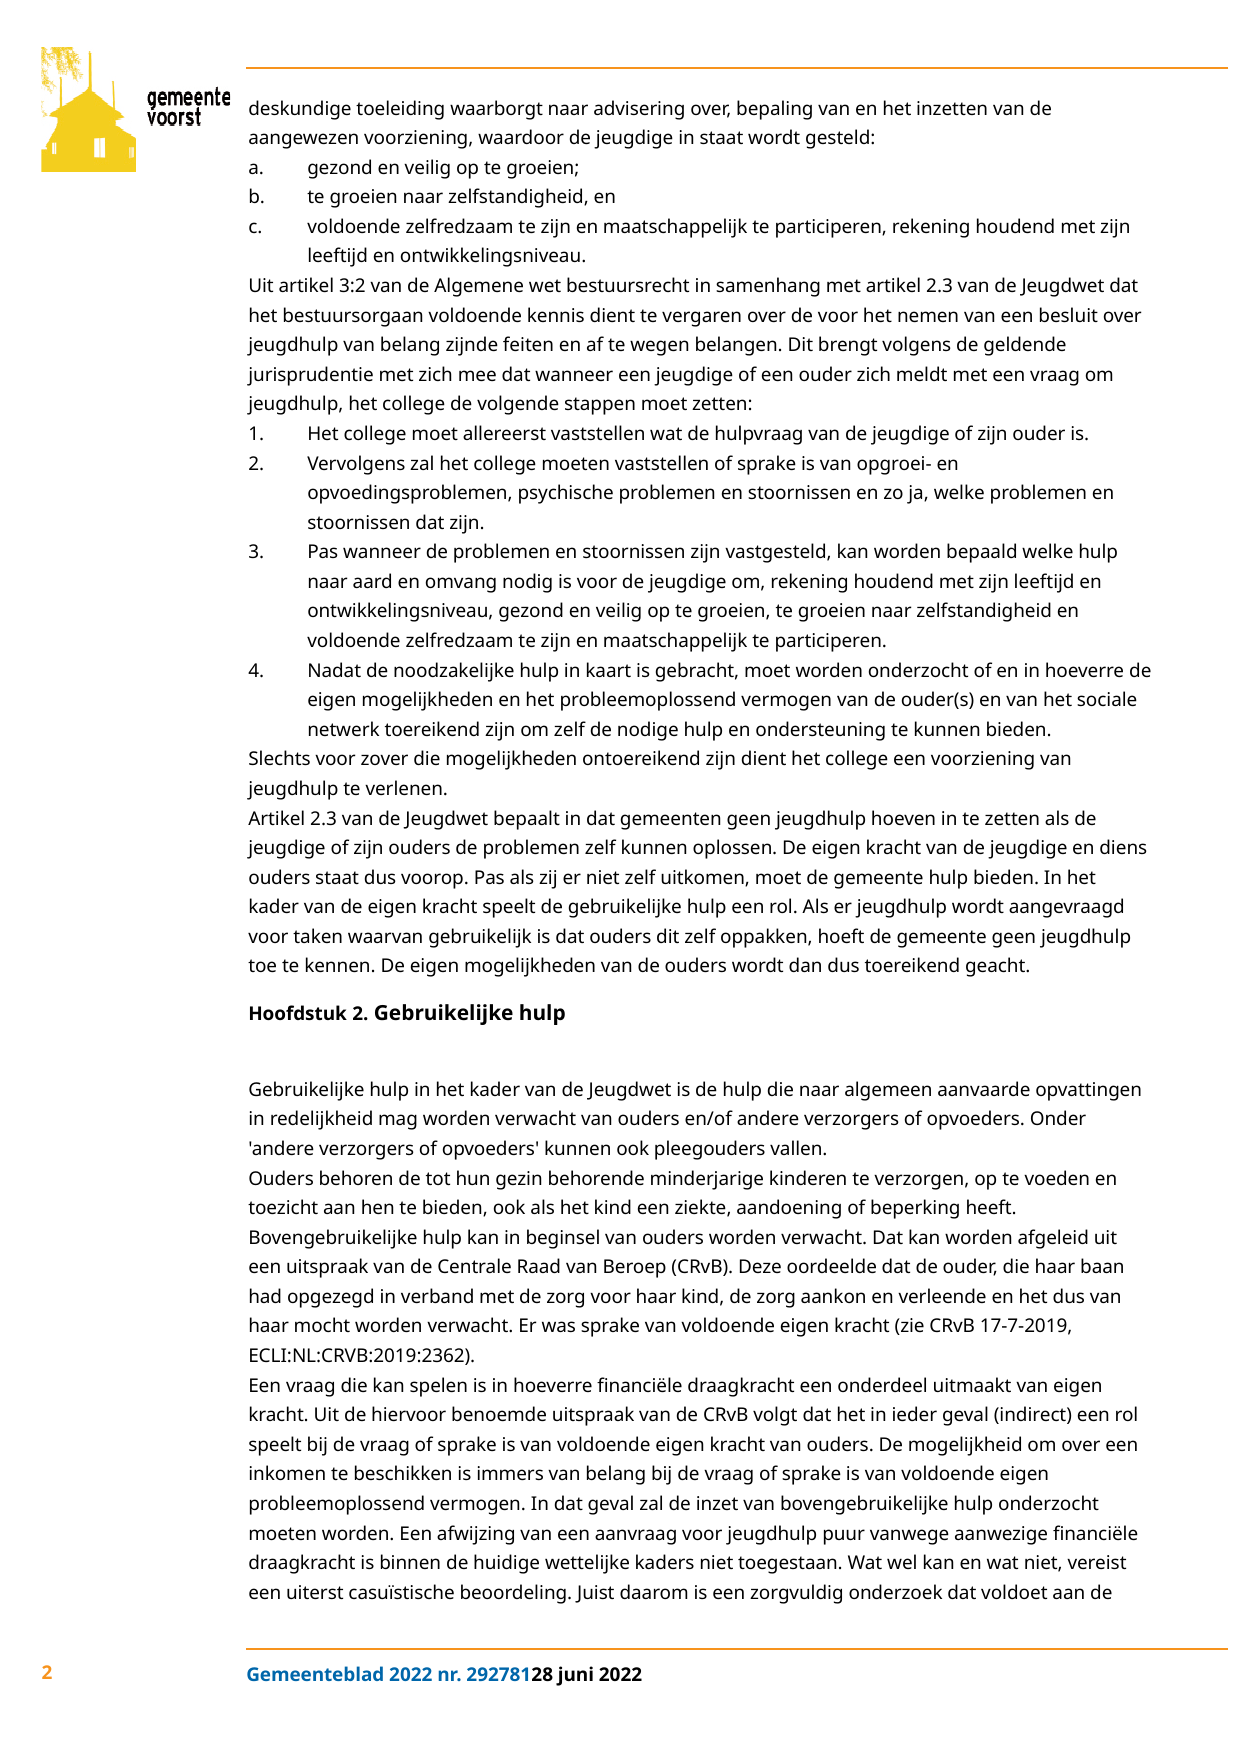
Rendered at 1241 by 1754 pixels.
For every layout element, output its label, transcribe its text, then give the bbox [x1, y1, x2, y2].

list voldoende zelfredzaam te zijn en maatschappelijk te participeren, rekening houdend met zijn leeftijd en ontwikkelingsniveau. [248, 213, 1152, 268]
picture [41, 47, 231, 172]
text Uit artikel 3:2 van de Algemene wet bestuursrecht in samenhang met artikel 2.3 van de Jeugdwet dat het bestuursorgaan voldoende kennis dient te vergaren over de voor het nemen van een besluit over jeugdhulp van belang zijnde feiten en af te wegen belangen. Dit brengt volgens de geldende jurisprudentie met zich mee dat wanneer een jeugdige of een ouder zich meldt met een vraag om jeugdhulp, het college de volgende stappen moet zetten: [248, 272, 1152, 416]
text Ouders behoren de tot hun gezin behorende minderjarige kinderen te verzorgen, op te voeden en toezicht aan hen te bieden, ook als het kind een ziekte, aandoening of beperking heeft. [248, 1165, 1152, 1220]
text Hoofdstuk 2. Gebruikelijke hulp [248, 998, 1152, 1027]
text Slechts voor zover die mogelijkheden ontoereikend zijn dient het college een voorziening van jeugdhulp te verlenen. [248, 746, 1152, 801]
list Pas wanneer de problemen en stoornissen zijn vastgesteld, kan worden bepaald welke hulp naar aard en omvang nodig is voor de jeugdige om, rekening houdend met zijn leeftijd en ontwikkelingsniveau, gezond en veilig op te groeien, te groeien naar zelfstandigheid en voldoende zelfredzaam te zijn en maatschappelijk te participeren. [248, 538, 1152, 653]
text Bovengebruikelijke hulp kan in beginsel van ouders worden verwacht. Dat kan worden afgeleid uit een uitspraak van de Centrale Raad van Beroep (CRvB). Deze oordeelde dat de ouder, die haar baan had opgezegd in verband met de zorg voor haar kind, de zorg aankon en verleende en het dus van haar mocht worden verwacht. Er was sprake van voldoende eigen kracht (zie CRvB 17-7-2019, ECLI:NL:CRVB:2019:2362). [248, 1224, 1152, 1368]
text Artikel 2.3 van de Jeugdwet bepaalt in dat gemeenten geen jeugdhulp hoeven in te zetten als de jeugdige of zijn ouders de problemen zelf kunnen oplossen. De eigen kracht van de jeugdige en diens ouders staat dus voorop. Pas als zij er niet zelf uitkomen, moet de gemeente hulp bieden. In het kader van de eigen kracht speelt de gebruikelijke hulp een rol. Als er jeugdhulp wordt aangevraagd voor taken waarvan gebruikelijk is dat ouders dit zelf oppakken, hoeft de gemeente geen jeugdhulp toe te kennen. De eigen mogelijkheden van de ouders wordt dan dus toereikend geacht. [248, 805, 1152, 978]
text Een vraag die kan spelen is in hoeverre financiële draagkracht een onderdeel uitmaakt van eigen kracht. Uit de hiervoor benoemde uitspraak van de CRvB volgt dat het in ieder geval (indirect) een rol speelt bij de vraag of sprake is van voldoende eigen kracht van ouders. De mogelijkheid om over een inkomen te beschikken is immers van belang bij de vraag of sprake is van voldoende eigen probleemoplossend vermogen. In dat geval zal de inzet van bovengebruikelijke hulp onderzocht moeten worden. Een afwijzing van een aanvraag voor jeugdhulp puur vanwege aanwezige financiële draagkracht is binnen de huidige wettelijke kaders niet toegestaan. Wat wel kan en wat niet, vereist een uiterst casuïstische beoordeling. Juist daarom is een zorgvuldig onderzoek dat voldoet aan de [248, 1372, 1152, 1605]
list Nadat de noodzakelijke hulp in kaart is gebracht, moet worden onderzocht of en in hoeverre de eigen mogelijkheden en het probleemoplossend vermogen van de ouder(s) en van het sociale netwerk toereikend zijn om zelf de nodige hulp en ondersteuning te kunnen bieden. [248, 657, 1152, 742]
list Het college moet allereerst vaststellen wat de hulpvraag van de jeugdige of zijn ouder is. [248, 420, 1152, 446]
list gezond en veilig op te groeien; [248, 154, 1152, 180]
list te groeien naar zelfstandigheid, en [248, 183, 1152, 209]
text deskundige toeleiding waarborgt naar advisering over, bepaling van en het inzetten van de aangewezen voorziening, waardoor de jeugdige in staat wordt gesteld: [248, 95, 1152, 150]
text Gebruikelijke hulp in het kader van de Jeugdwet is de hulp die naar algemeen aanvaarde opvattingen in redelijkheid mag worden verwacht van ouders en/of andere verzorgers of opvoeders. Onder 'andere verzorgers of opvoeders' kunnen ook pleegouders vallen. [248, 1076, 1152, 1161]
list Vervolgens zal het college moeten vaststellen of sprake is van opgroei- en opvoedingsproblemen, psychische problemen en stoornissen en zo ja, welke problemen en stoornissen dat zijn. [248, 450, 1152, 535]
